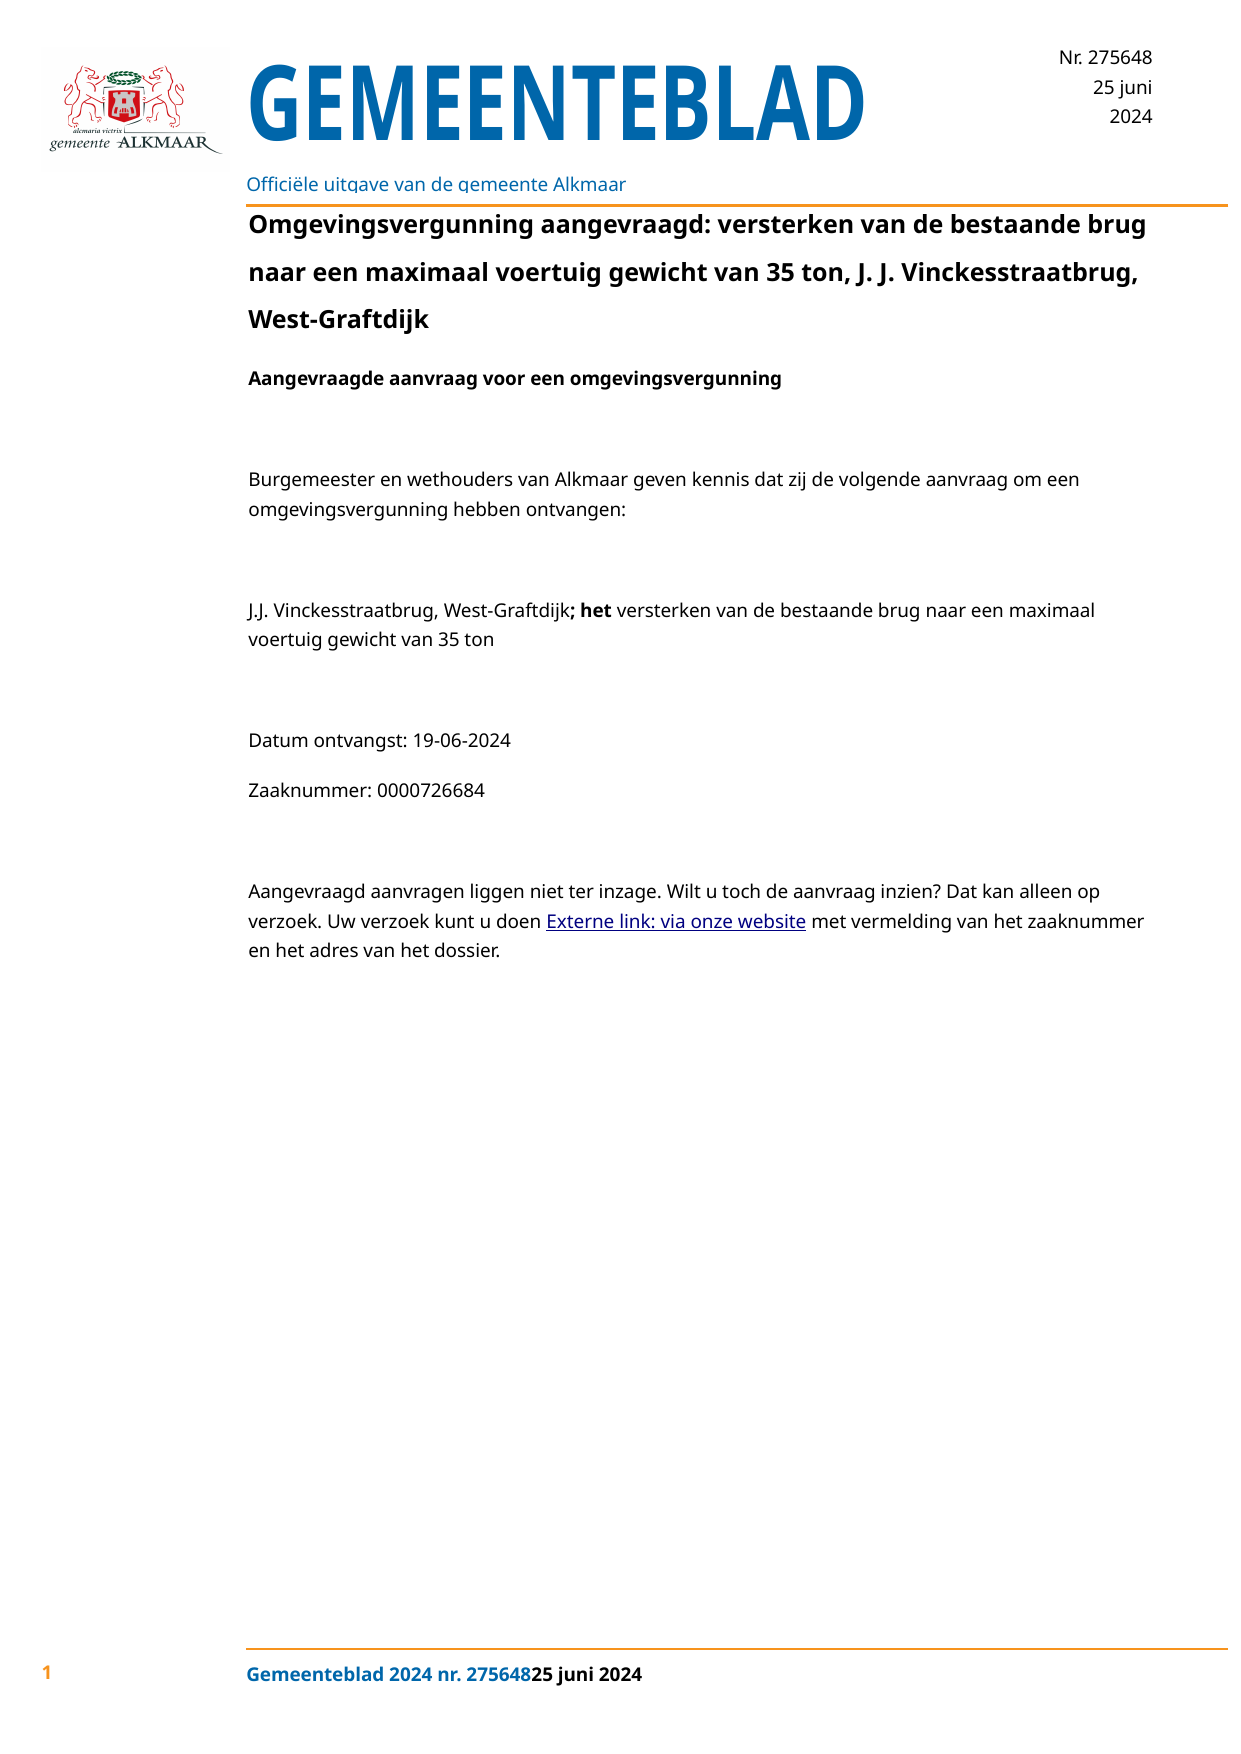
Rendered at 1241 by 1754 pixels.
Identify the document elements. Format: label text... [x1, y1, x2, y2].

text J.J. Vinckesstraatbrug, West-Graftdijk; het versterken van de bestaande brug naar een maximaal voertuig gewicht van 35 ton [248, 597, 1152, 652]
text Datum ontvangst: 19-06-2024 [248, 727, 1152, 753]
text Aangevraagde aanvraag voor een omgevingsvergunning [248, 366, 1152, 391]
text Omgevingsvergunning aangevraagd: versterken van de bestaande brug naar een maximaal voertuig gewicht van 35 ton, J. J. Vinckesstraatbrug, West-Graftdijk [248, 207, 1152, 336]
text Burgemeester en wethouders van Alkmaar geven kennis dat zij de volgende aanvraag om een omgevingsvergunning hebben ontvangen: [248, 466, 1152, 522]
text Aangevraagd aanvragen liggen niet ter inzage. Wilt u toch de aanvraag inzien? Dat kan alleen op verzoek. Uw verzoek kunt u doen Externe link: via onze website met vermelding van het zaaknummer en het adres van het dossier. [248, 878, 1152, 963]
picture [41, 47, 231, 172]
text Zaaknummer: 0000726684 [248, 778, 1152, 803]
